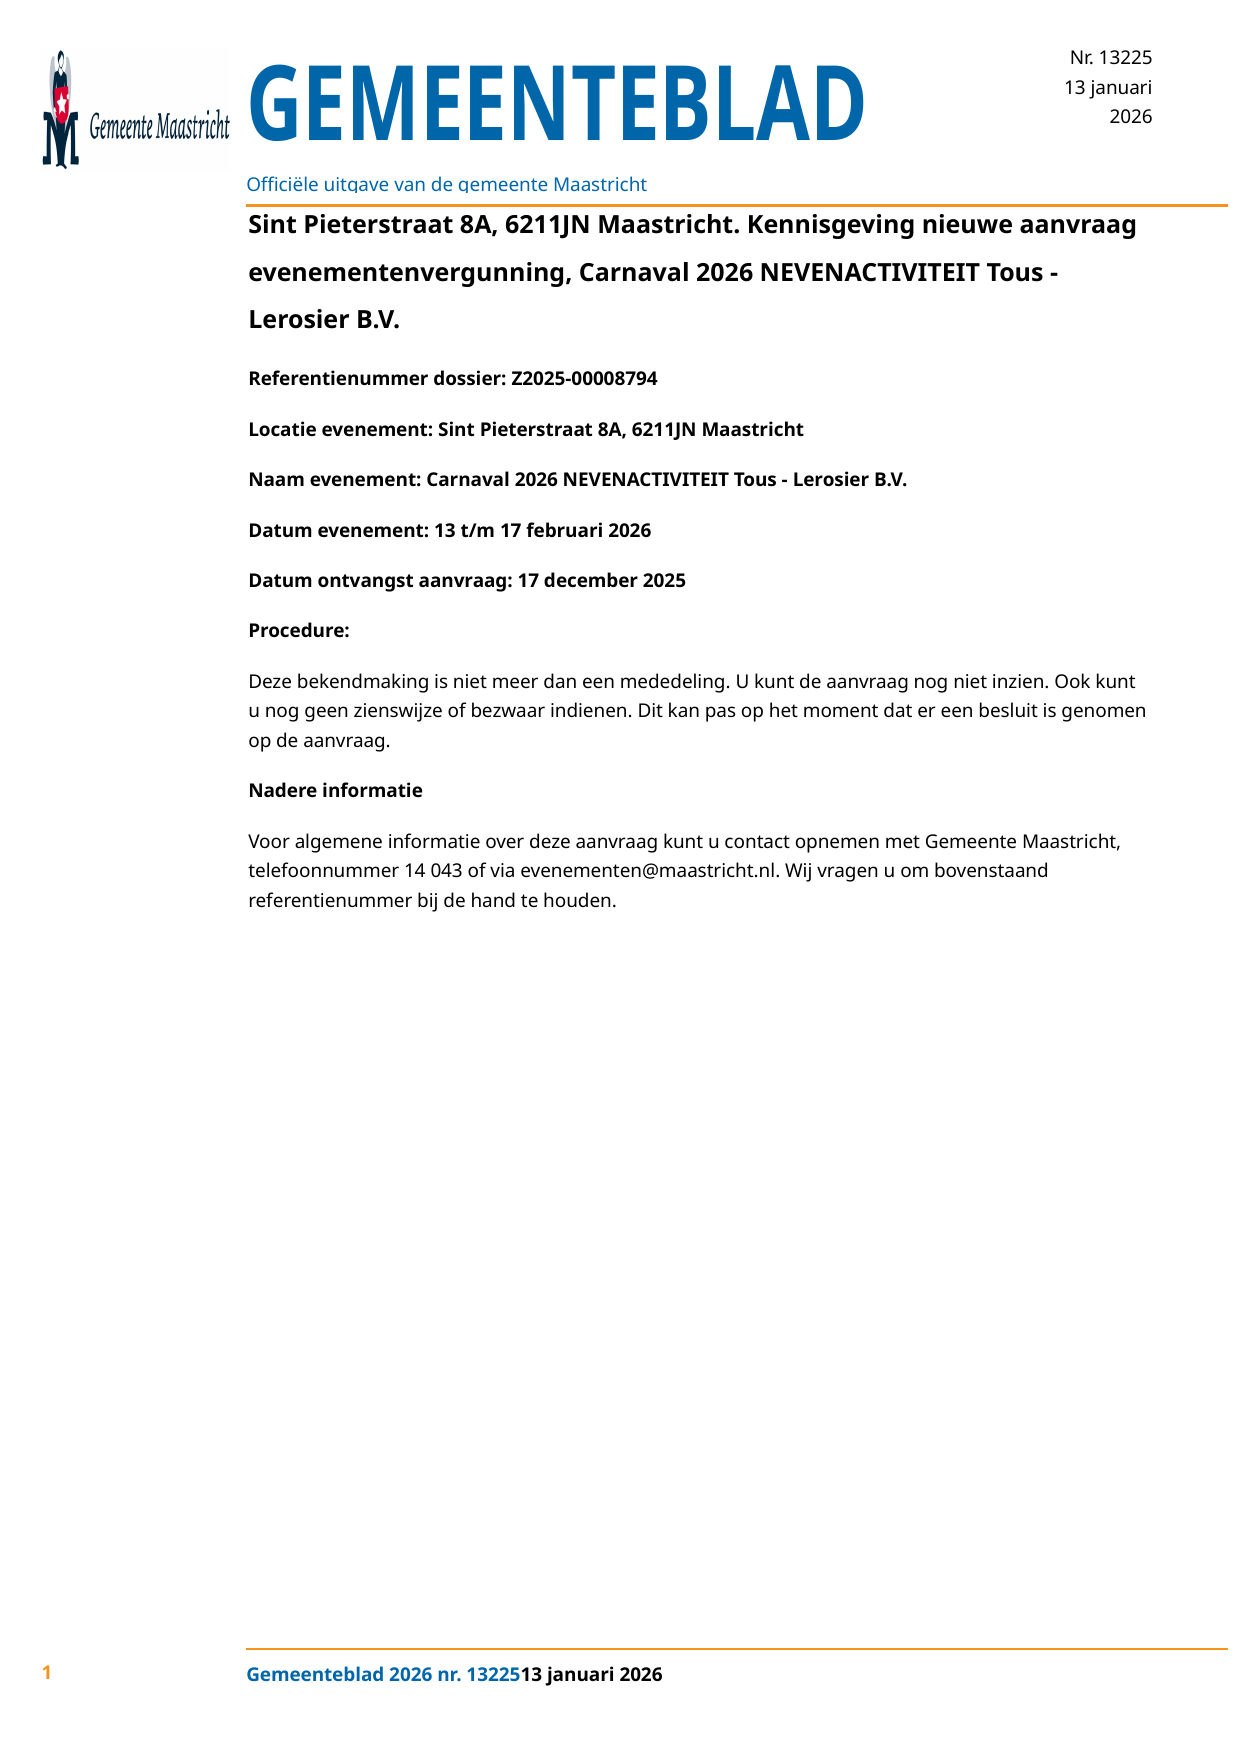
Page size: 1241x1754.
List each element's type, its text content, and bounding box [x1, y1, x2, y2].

text Voor algemene informatie over deze aanvraag kunt u contact opnemen met Gemeente Maastricht, telefoonnummer 14 043 of via evenementen@maastricht.nl. Wij vragen u om bovenstaand referentienummer bij de hand te houden. [248, 828, 1152, 913]
text Locatie evenement: Sint Pieterstraat 8A, 6211JN Maastricht [248, 416, 1152, 442]
text Referentienummer dossier: Z2025-00008794 [248, 366, 1152, 391]
text Datum ontvangst aanvraag: 17 december 2025 [248, 567, 1152, 593]
picture [41, 47, 231, 172]
text Datum evenement: 13 t/m 17 februari 2026 [248, 517, 1152, 542]
text Naam evenement: Carnaval 2026 NEVENACTIVITEIT Tous - Lerosier B.V. [248, 466, 1152, 492]
text Procedure: [248, 618, 1152, 643]
text Nadere informatie [248, 778, 1152, 803]
text Deze bekendmaking is niet meer dan een mededeling. U kunt de aanvraag nog niet inzien. Ook kunt u nog geen zienswijze of bezwaar indienen. Dit kan pas op het moment dat er een besluit is genomen op de aanvraag. [248, 668, 1152, 753]
text Sint Pieterstraat 8A, 6211JN Maastricht. Kennisgeving nieuwe aanvraag evenementenvergunning, Carnaval 2026 NEVENACTIVITEIT Tous - Lerosier B.V. [248, 207, 1152, 336]
